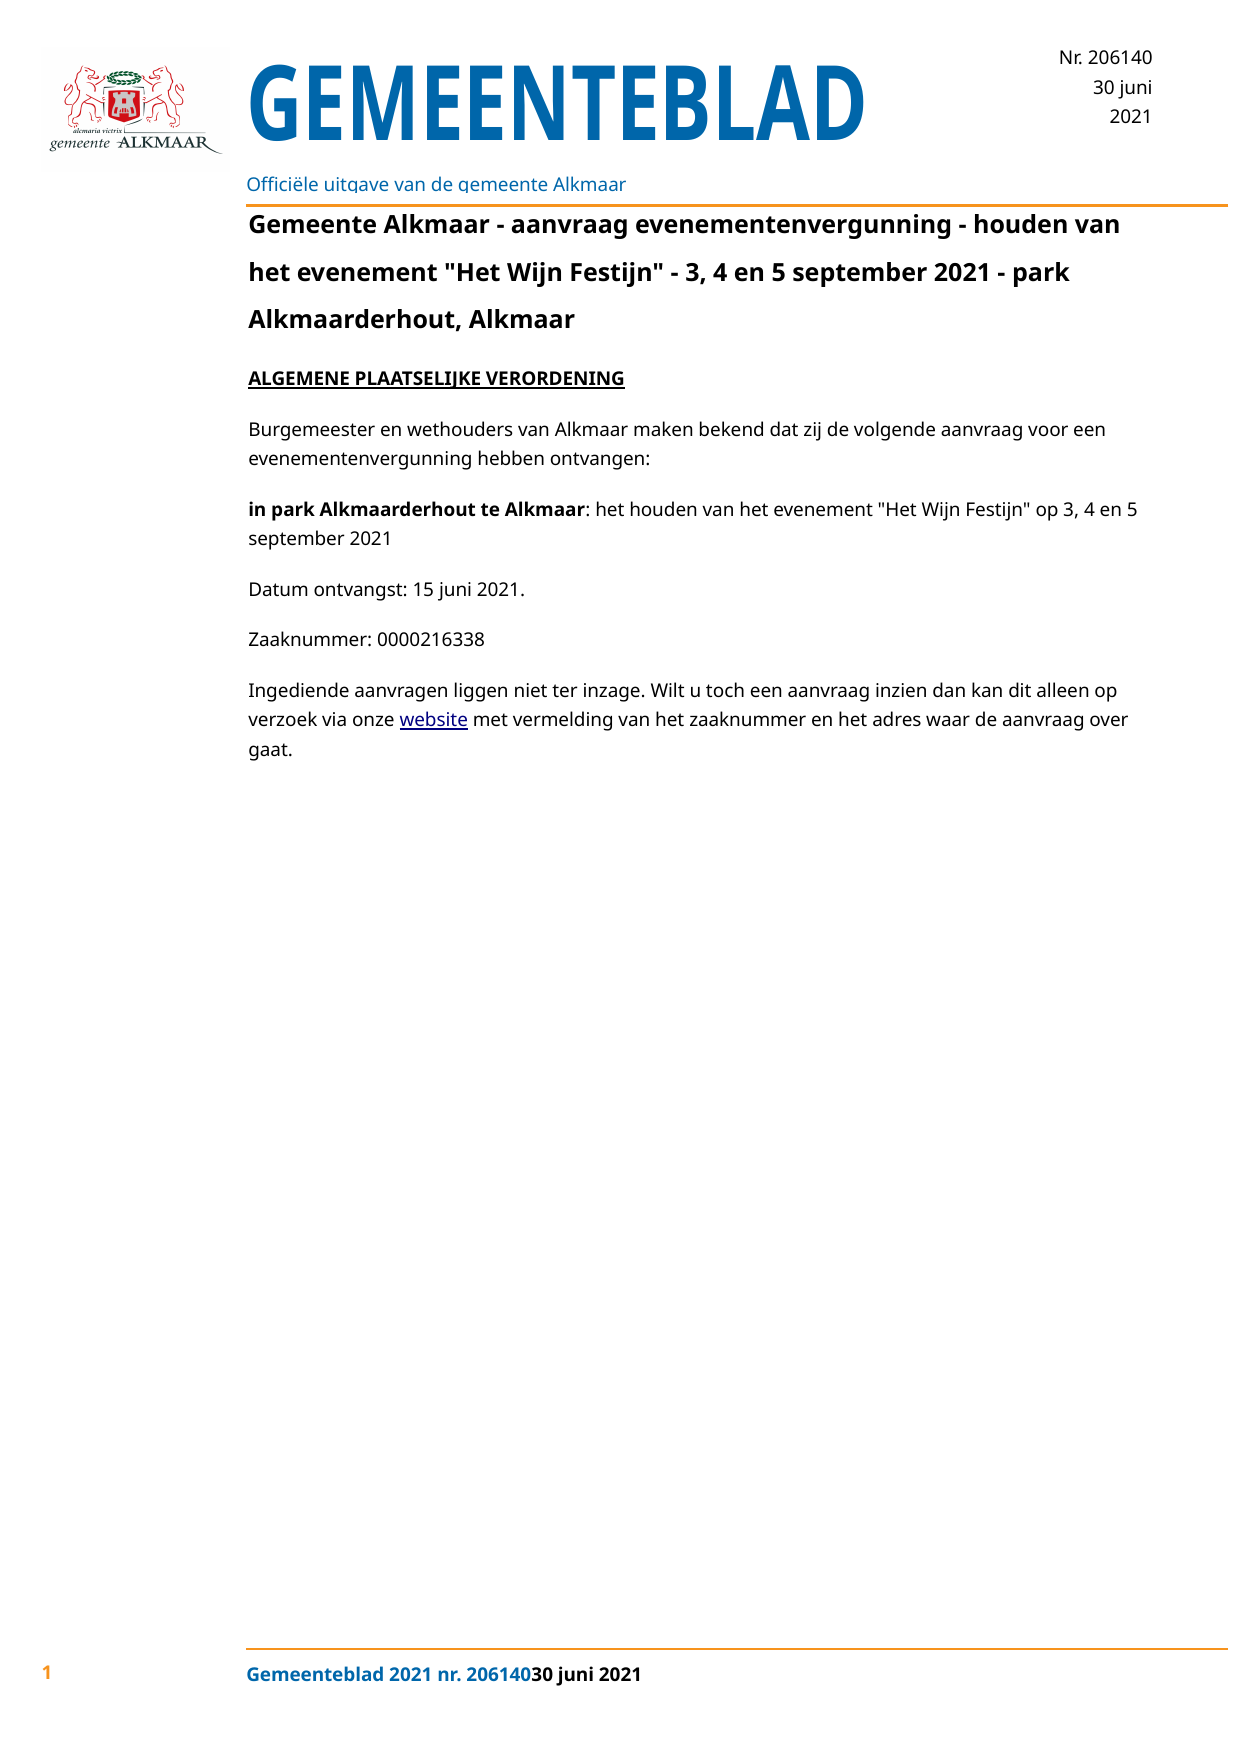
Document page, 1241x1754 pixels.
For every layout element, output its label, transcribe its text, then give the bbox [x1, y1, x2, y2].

text Ingediende aanvragen liggen niet ter inzage. Wilt u toch een aanvraag inzien dan kan dit alleen op verzoek via onze website met vermelding van het zaaknummer en het adres waar de aanvraag over gaat. [248, 677, 1152, 762]
text Zaaknummer: 0000216338 [248, 626, 1152, 652]
text Gemeente Alkmaar - aanvraag evenementenvergunning - houden van het evenement "Het Wijn Festijn" - 3, 4 en 5 september 2021 - park Alkmaarderhout, Alkmaar [248, 207, 1152, 336]
text in park Alkmaarderhout te Alkmaar: het houden van het evenement "Het Wijn Festijn" op 3, 4 en 5 september 2021 [248, 496, 1152, 551]
picture [41, 47, 231, 172]
text ALGEMENE PLAATSELIJKE VERORDENING [248, 366, 1152, 391]
text Datum ontvangst: 15 juni 2021. [248, 576, 1152, 602]
text Burgemeester en wethouders van Alkmaar maken bekend dat zij de volgende aanvraag voor een evenementenvergunning hebben ontvangen: [248, 416, 1152, 471]
